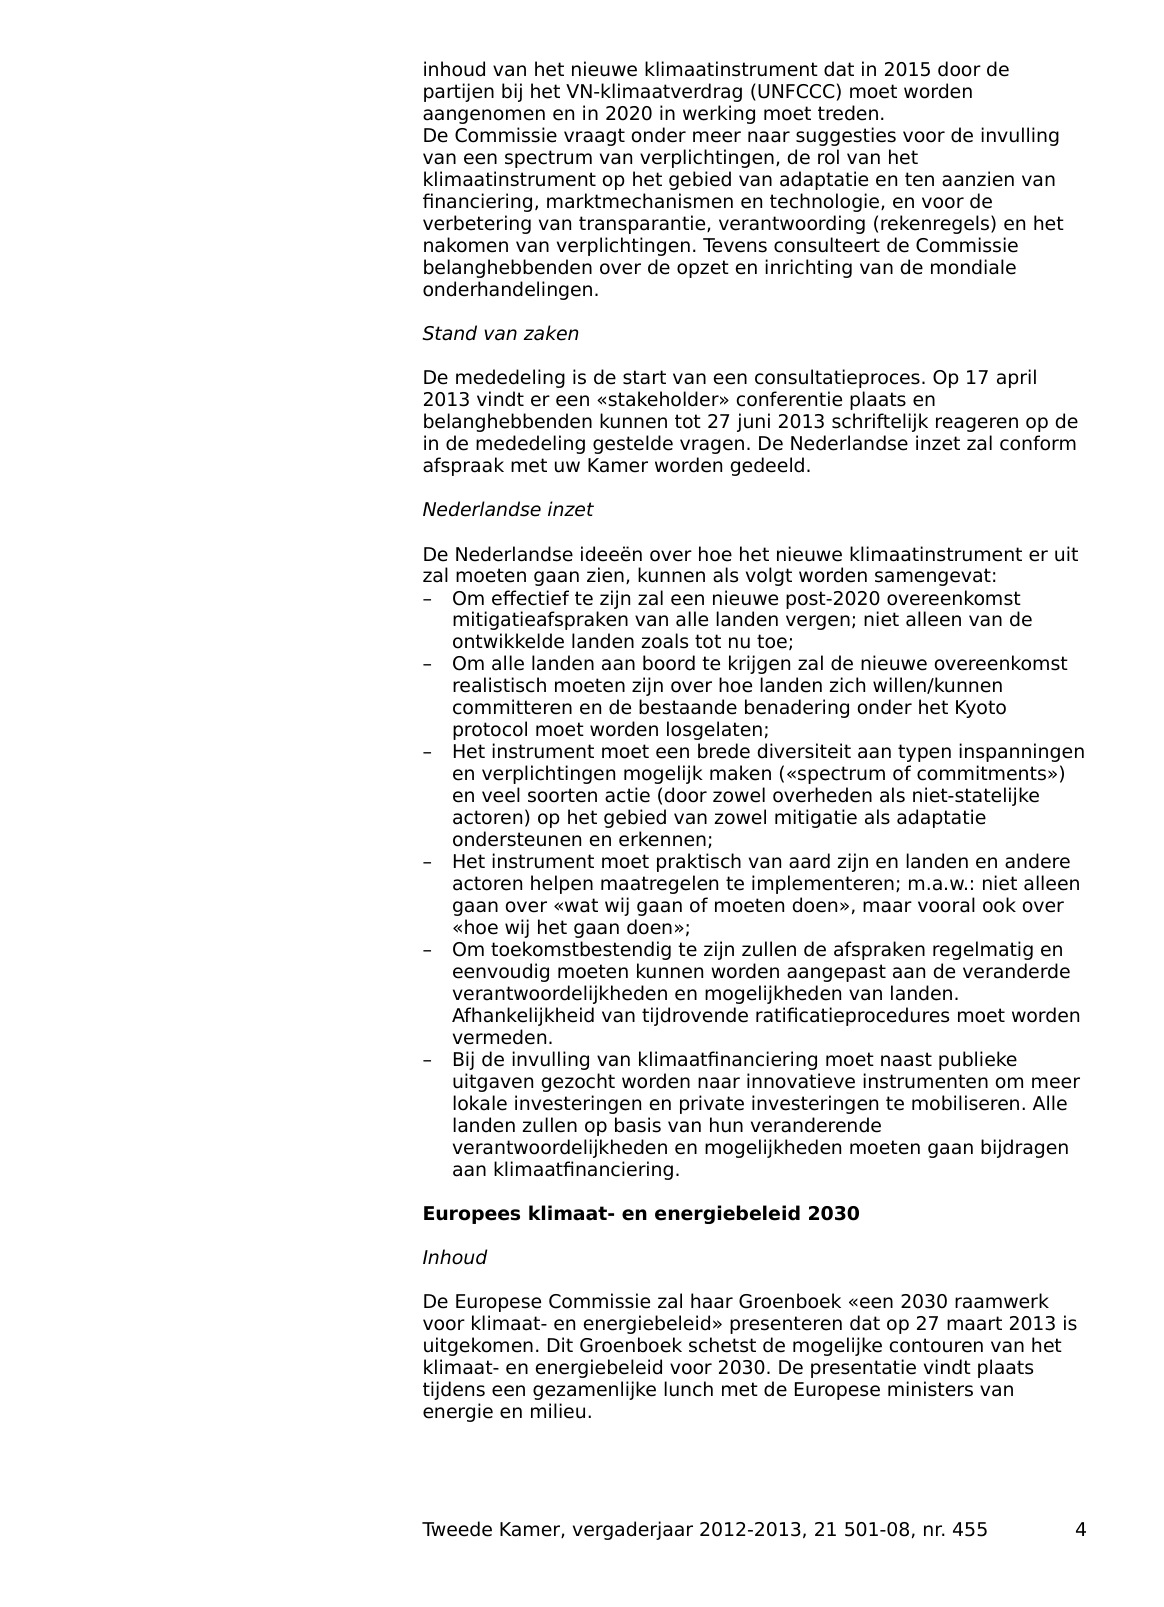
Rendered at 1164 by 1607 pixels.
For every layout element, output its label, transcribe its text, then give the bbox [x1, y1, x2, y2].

subtitle Stand van zaken [422, 323, 1087, 345]
text – Om alle landen aan boord te krijgen zal de nieuwe overeenkomst realistisch moeten zijn over hoe landen zich willen/kunnen committeren en de bestaande benadering onder het Kyoto protocol moet worden losgelaten; [422, 653, 1087, 741]
subtitle Europees klimaat- en energiebeleid 2030 [422, 1203, 1087, 1225]
text inhoud van het nieuwe klimaatinstrument dat in 2015 door de partijen bij het VN-klimaatverdrag (UNFCCC) moet worden aangenomen en in 2020 in werking moet treden. [422, 59, 1087, 125]
text De Europese Commissie zal haar Groenboek «een 2030 raamwerk voor klimaat- en energiebeleid» presenteren dat op 27 maart 2013 is uitgekomen. Dit Groenboek schetst de mogelijke contouren van het klimaat- en energiebeleid voor 2030. De presentatie vindt plaats tijdens een gezamenlijke lunch met de Europese ministers van energie en milieu. [422, 1291, 1087, 1423]
text De mededeling is de start van een consultatieproces. Op 17 april 2013 vindt er een «stakeholder» conferentie plaats en belanghebbenden kunnen tot 27 juni 2013 schriftelijk reageren op de in de mededeling gestelde vragen. De Nederlandse inzet zal conform afspraak met uw Kamer worden gedeeld. [422, 367, 1087, 477]
text De Commissie vraagt onder meer naar suggesties voor de invulling van een spectrum van verplichtingen, de rol van het klimaatinstrument op het gebied van adaptatie en ten aanzien van financiering, marktmechanismen en technologie, en voor de verbetering van transparantie, verantwoording (rekenregels) en het nakomen van verplichtingen. Tevens consulteert de Commissie belanghebbenden over de opzet en inrichting van de mondiale onderhandelingen. [422, 125, 1087, 301]
text – Om toekomstbestendig te zijn zullen de afspraken regelmatig en eenvoudig moeten kunnen worden aangepast aan de veranderde verantwoordelijkheden en mogelijkheden van landen. Afhankelijkheid van tijdrovende ratificatieprocedures moet worden vermeden. [422, 939, 1087, 1049]
subtitle Inhoud [422, 1247, 1087, 1269]
text – Bij de invulling van klimaatfinanciering moet naast publieke uitgaven gezocht worden naar innovatieve instrumenten om meer lokale investeringen en private investeringen te mobiliseren. Alle landen zullen op basis van hun veranderende verantwoordelijkheden en mogelijkheden moeten gaan bijdragen aan klimaatfinanciering. [422, 1049, 1087, 1181]
text – Het instrument moet een brede diversiteit aan typen inspanningen en verplichtingen mogelijk maken («spectrum of commitments») en veel soorten actie (door zowel overheden als niet-statelijke actoren) op het gebied van zowel mitigatie als adaptatie ondersteunen en erkennen; [422, 741, 1087, 851]
text – Om effectief te zijn zal een nieuwe post-2020 overeenkomst mitigatieafspraken van alle landen vergen; niet alleen van de ontwikkelde landen zoals tot nu toe; [422, 587, 1087, 653]
text – Het instrument moet praktisch van aard zijn en landen en andere actoren helpen maatregelen te implementeren; m.a.w.: niet alleen gaan over «wat wij gaan of moeten doen», maar vooral ook over «hoe wij het gaan doen»; [422, 851, 1087, 939]
subtitle Nederlandse inzet [422, 499, 1087, 521]
text De Nederlandse ideeën over hoe het nieuwe klimaatinstrument er uit zal moeten gaan zien, kunnen als volgt worden samengevat: [422, 543, 1087, 587]
